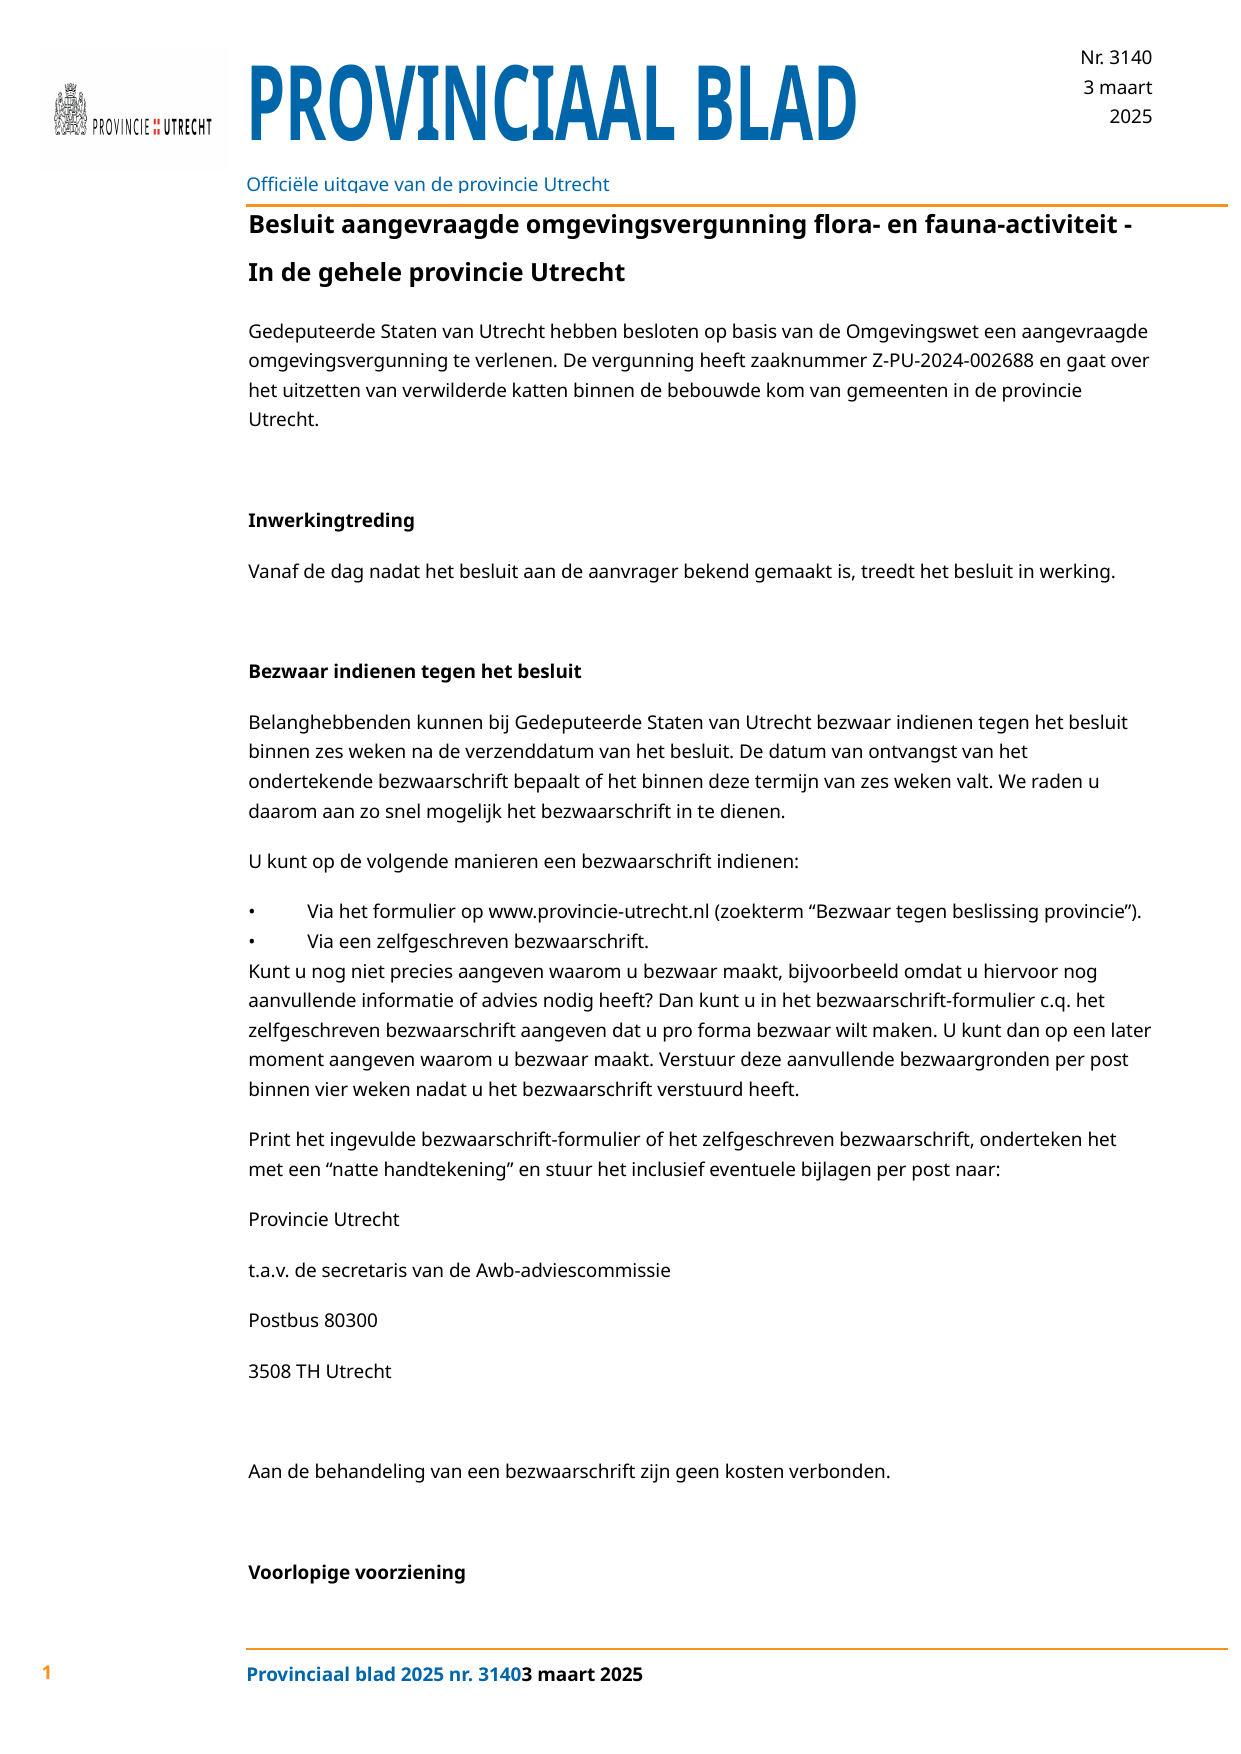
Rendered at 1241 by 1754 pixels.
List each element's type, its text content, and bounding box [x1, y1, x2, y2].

list Via het formulier op www.provincie-utrecht.nl (zoekterm “Bezwaar tegen beslissing provincie”). [248, 899, 1152, 924]
text Voorlopige voorziening [248, 1559, 1152, 1585]
text Print het ingevulde bezwaarschrift-formulier of het zelfgeschreven bezwaarschrift, onderteken het met een “natte handtekening” en stuur het inclusief eventuele bijlagen per post naar: [248, 1127, 1152, 1182]
text Aan de behandeling van een bezwaarschrift zijn geen kosten verbonden. [248, 1459, 1152, 1484]
text Inwerkingtreding [248, 507, 1152, 533]
list Via een zelfgeschreven bezwaarschrift. [248, 928, 1152, 954]
text Gedeputeerde Staten van Utrecht hebben besloten op basis van de Omgevingswet een aangevraagde omgevingsvergunning te verlenen. De vergunning heeft zaaknummer Z-PU-2024-002688 en gaat over het uitzetten van verwilderde katten binnen de bebouwde kom van gemeenten in de provincie Utrecht. [248, 318, 1152, 432]
picture [41, 47, 231, 172]
text Provincie Utrecht [248, 1207, 1152, 1232]
text Bezwaar indienen tegen het besluit [248, 659, 1152, 684]
text 3508 TH Utrecht [248, 1358, 1152, 1384]
text Postbus 80300 [248, 1307, 1152, 1333]
text Belanghebbenden kunnen bij Gedeputeerde Staten van Utrecht bezwaar indienen tegen het besluit binnen zes weken na de verzenddatum van het besluit. De datum van ontvangst van het ondertekende bezwaarschrift bepaalt of het binnen deze termijn van zes weken valt. We raden u daarom aan zo snel mogelijk het bezwaarschrift in te dienen. [248, 709, 1152, 824]
text Kunt u nog niet precies aangeven waarom u bezwaar maakt, bijvoorbeeld omdat u hiervoor nog aanvullende informatie of advies nodig heeft? Dan kunt u in het bezwaarschrift-formulier c.q. het zelfgeschreven bezwaarschrift aangeven dat u pro forma bezwaar wilt maken. U kunt dan op een later moment aangeven waarom u bezwaar maakt. Verstuur deze aanvullende bezwaargronden per post binnen vier weken nadat u het bezwaarschrift verstuurd heeft. [248, 958, 1152, 1102]
text U kunt op de volgende manieren een bezwaarschrift indienen: [248, 848, 1152, 874]
text Besluit aangevraagde omgevingsvergunning flora- en fauna-activiteit - In de gehele provincie Utrecht [248, 207, 1152, 288]
text t.a.v. de secretaris van de Awb-adviescommissie [248, 1257, 1152, 1283]
text Vanaf de dag nadat het besluit aan de aanvrager bekend gemaakt is, treedt het besluit in werking. [248, 558, 1152, 584]
